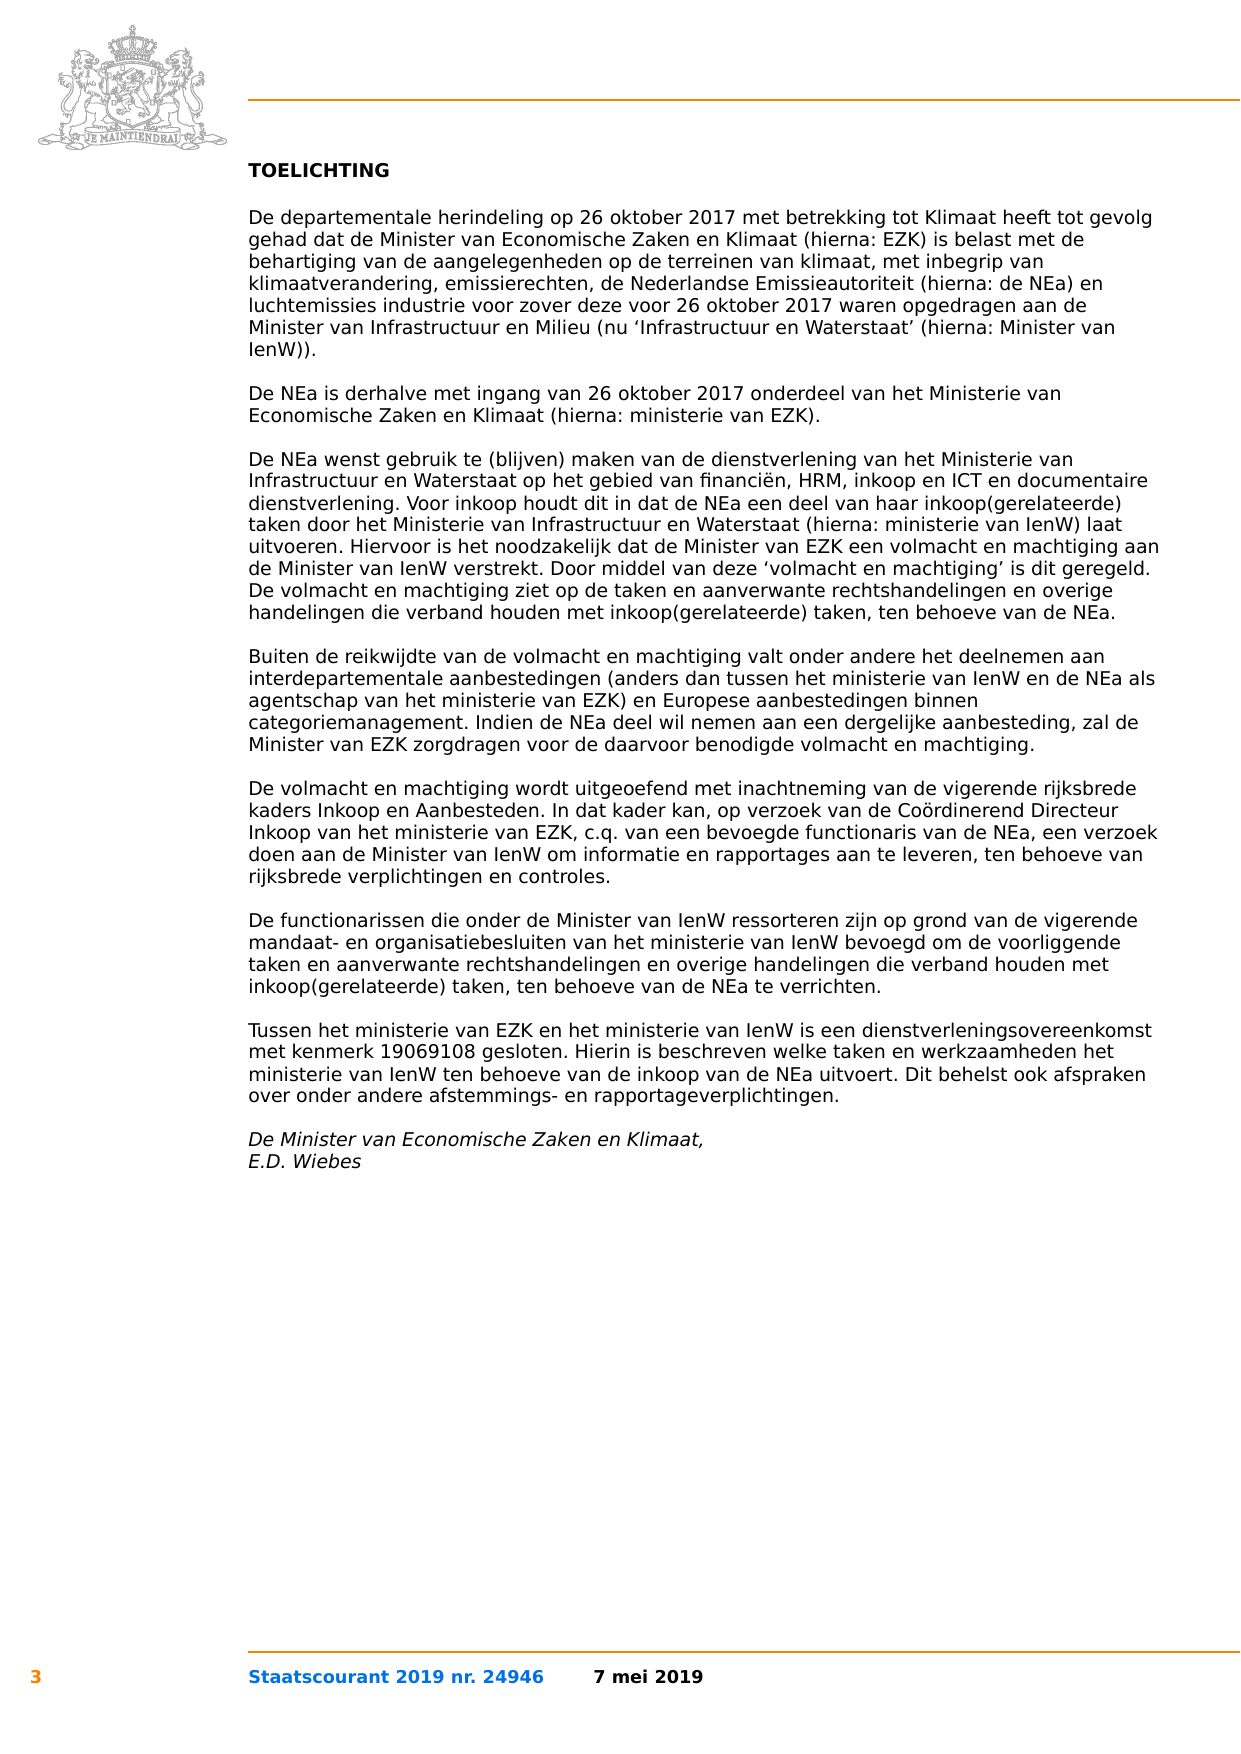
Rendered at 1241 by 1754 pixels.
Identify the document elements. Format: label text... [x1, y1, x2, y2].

text De NEa is derhalve met ingang van 26 oktober 2017 onderdeel van het Ministerie van Economische Zaken en Klimaat (hierna: ministerie van EZK). [248, 383, 1163, 427]
text Tussen het ministerie van EZK en het ministerie van IenW is een dienstverleningsovereenkomst met kenmerk 19069108 gesloten. Hierin is beschreven welke taken en werkzaamheden het ministerie van IenW ten behoeve van de inkoop van de NEa uitvoert. Dit behelst ook afspraken over onder andere afstemmings- en rapportageverplichtingen. [248, 1019, 1163, 1107]
text De departementale herindeling op 26 oktober 2017 met betrekking tot Klimaat heeft tot gevolg gehad dat de Minister van Economische Zaken en Klimaat (hierna: EZK) is belast met de behartiging van de aangelegenheden op de terreinen van klimaat, met inbegrip van klimaatverandering, emissierechten, de Nederlandse Emissieautoriteit (hierna: de NEa) en luchtemissies industrie voor zover deze voor 26 oktober 2017 waren opgedragen aan de Minister van Infrastructuur en Milieu (nu ‘Infrastructuur en Waterstaat’ (hierna: Minister van IenW)). [248, 207, 1163, 361]
text De functionarissen die onder de Minister van IenW ressorteren zijn op grond van de vigerende mandaat- en organisatiebesluiten van het ministerie van IenW bevoegd om de voorliggende taken en aanverwante rechtshandelingen en overige handelingen die verband houden met inkoop(gerelateerde) taken, ten behoeve van de NEa te verrichten. [248, 910, 1163, 998]
picture [38, 25, 227, 150]
text De volmacht en machtiging wordt uitgeoefend met inachtneming van de vigerende rijksbrede kaders Inkoop en Aanbesteden. In dat kader kan, op verzoek van de Coördinerend Directeur Inkoop van het ministerie van EZK, c.q. van een bevoegde functionaris van de NEa, een verzoek doen aan de Minister van IenW om informatie en rapportages aan te leveren, ten behoeve van rijksbrede verplichtingen en controles. [248, 778, 1163, 888]
text De Minister van Economische Zaken en Klimaat, E.D. Wiebes [248, 1129, 1163, 1173]
subtitle TOELICHTING [248, 160, 1163, 182]
text Buiten de reikwijdte van de volmacht en machtiging valt onder andere het deelnemen aan interdepartementale aanbestedingen (anders dan tussen het ministerie van IenW en de NEa als agentschap van het ministerie van EZK) en Europese aanbestedingen binnen categoriemanagement. Indien de NEa deel wil nemen aan een dergelijke aanbesteding, zal de Minister van EZK zorgdragen voor de daarvoor benodigde volmacht en machtiging. [248, 646, 1163, 756]
text De NEa wenst gebruik te (blijven) maken van de dienstverlening van het Ministerie van Infrastructuur en Waterstaat op het gebied van financiën, HRM, inkoop en ICT en documentaire dienstverlening. Voor inkoop houdt dit in dat de NEa een deel van haar inkoop(gerelateerde) taken door het Ministerie van Infrastructuur en Waterstaat (hierna: ministerie van IenW) laat uitvoeren. Hiervoor is het noodzakelijk dat de Minister van EZK een volmacht en machtiging aan de Minister van IenW verstrekt. Door middel van deze ‘volmacht en machtiging’ is dit geregeld. De volmacht en machtiging ziet op de taken en aanverwante rechtshandelingen en overige handelingen die verband houden met inkoop(gerelateerde) taken, ten behoeve van de NEa. [248, 448, 1163, 624]
